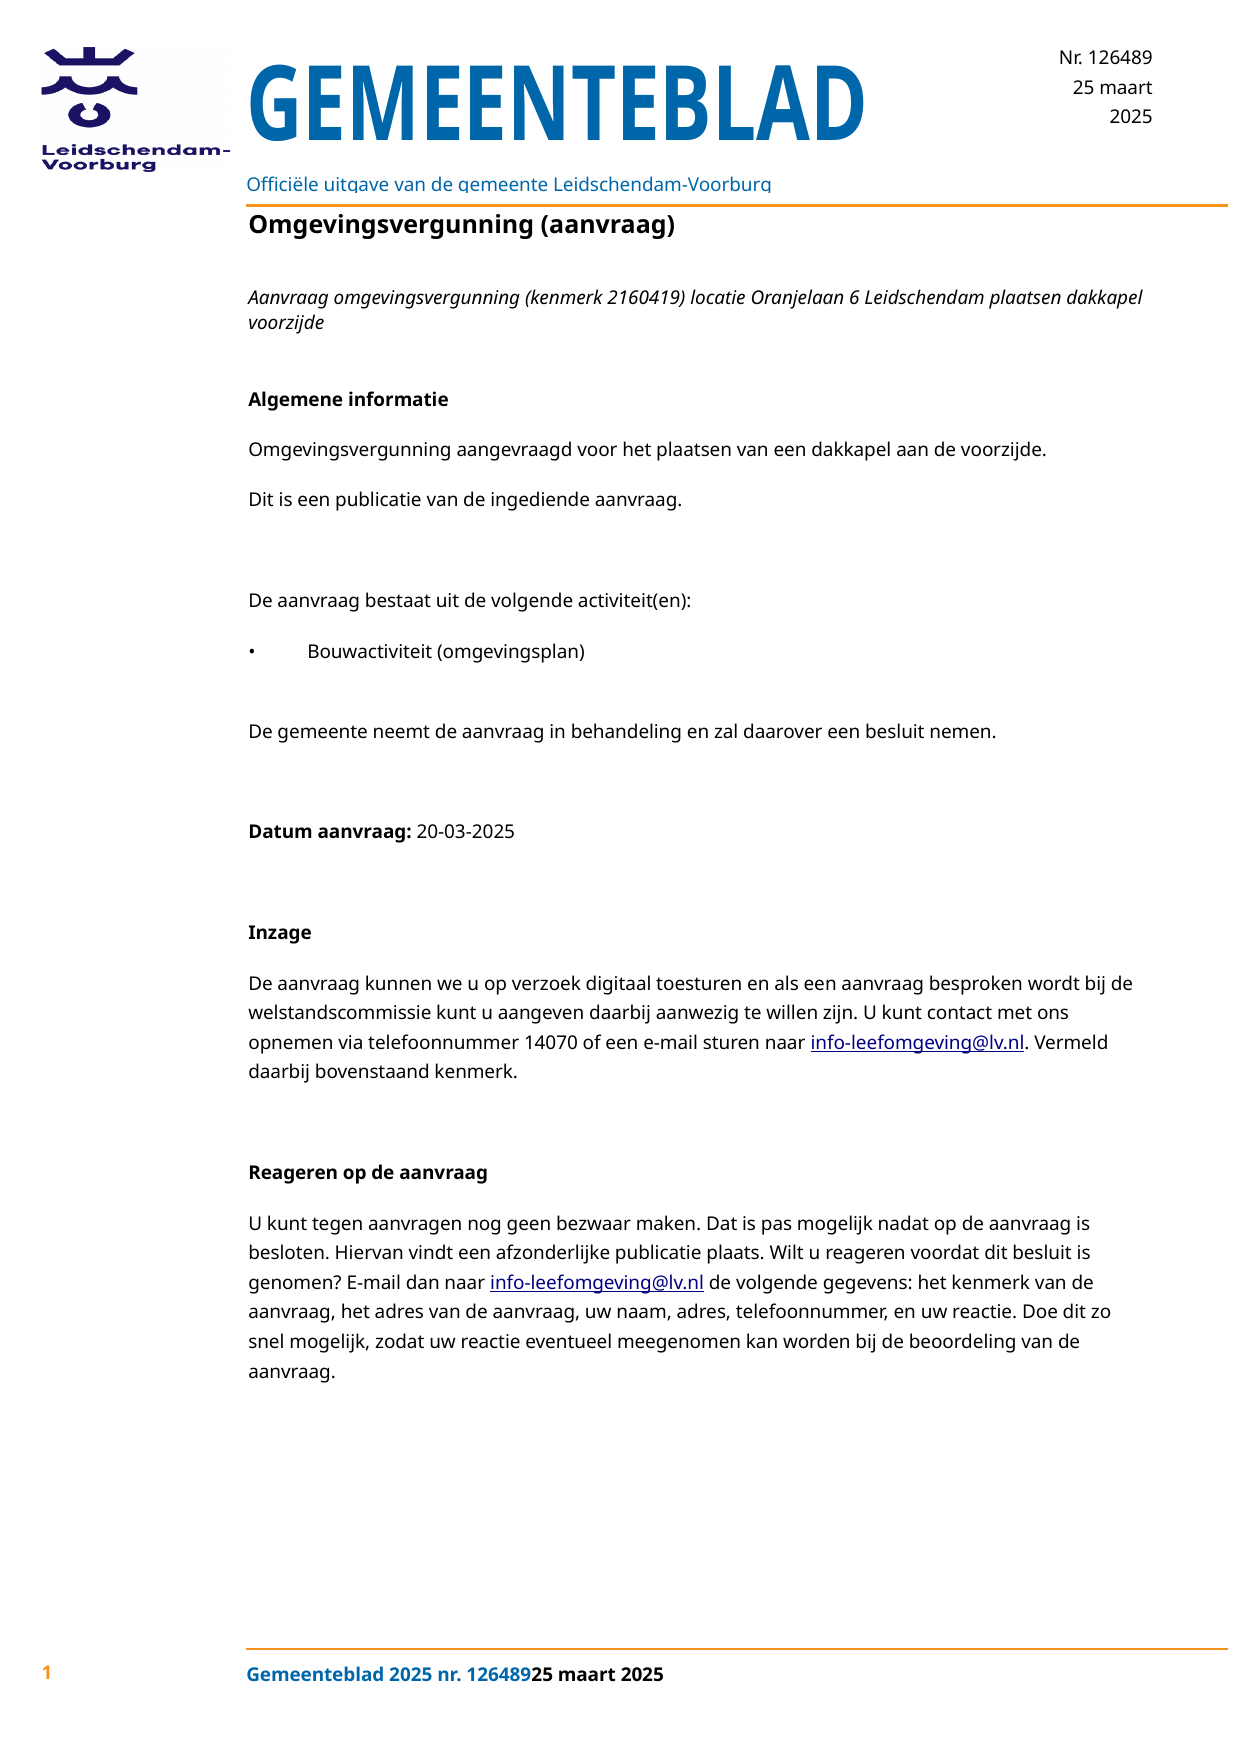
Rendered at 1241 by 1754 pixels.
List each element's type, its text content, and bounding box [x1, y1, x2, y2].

text Datum aanvraag: 20-03-2025 [248, 819, 1152, 844]
picture [41, 47, 231, 172]
text Dit is een publicatie van de ingediende aanvraag. [248, 487, 1152, 512]
text Aanvraag omgevingsvergunning (kenmerk 2160419) locatie Oranjelaan 6 Leidschendam plaatsen dakkapel voorzijde [248, 284, 1152, 335]
text U kunt tegen aanvragen nog geen bezwaar maken. Dat is pas mogelijk nadat op de aanvraag is besloten. Hiervan vindt een afzonderlijke publicatie plaats. Wilt u reageren voordat dit besluit is genomen? E-mail dan naar info-leefomgeving@lv.nl de volgende gegevens: het kenmerk van de aanvraag, het adres van de aanvraag, uw naam, adres, telefoonnummer, en uw reactie. Doe dit zo snel mogelijk, zodat uw reactie eventueel meegenomen kan worden bij de beoordeling van de aanvraag. [248, 1210, 1152, 1383]
text Inzage [248, 919, 1152, 945]
text Algemene informatie [248, 386, 1152, 411]
text Omgevingsvergunning aangevraagd voor het plaatsen van een dakkapel aan de voorzijde. [248, 436, 1152, 462]
text Reageren op de aanvraag [248, 1159, 1152, 1185]
text Omgevingsvergunning (aanvraag) [248, 207, 1152, 241]
text De gemeente neemt de aanvraag in behandeling en zal daarover een besluit nemen. [248, 718, 1152, 743]
text De aanvraag bestaat uit de volgende activiteit(en): [248, 587, 1152, 613]
list Bouwactiviteit (omgevingsplan) [248, 638, 1152, 663]
text De aanvraag kunnen we u op verzoek digitaal toesturen en als een aanvraag besproken wordt bij de welstandscommissie kunt u aangeven daarbij aanwezig te willen zijn. U kunt contact met ons opnemen via telefoonnummer 14070 of een e-mail sturen naar info-leefomgeving@lv.nl. Vermeld daarbij bovenstaand kenmerk. [248, 970, 1152, 1084]
